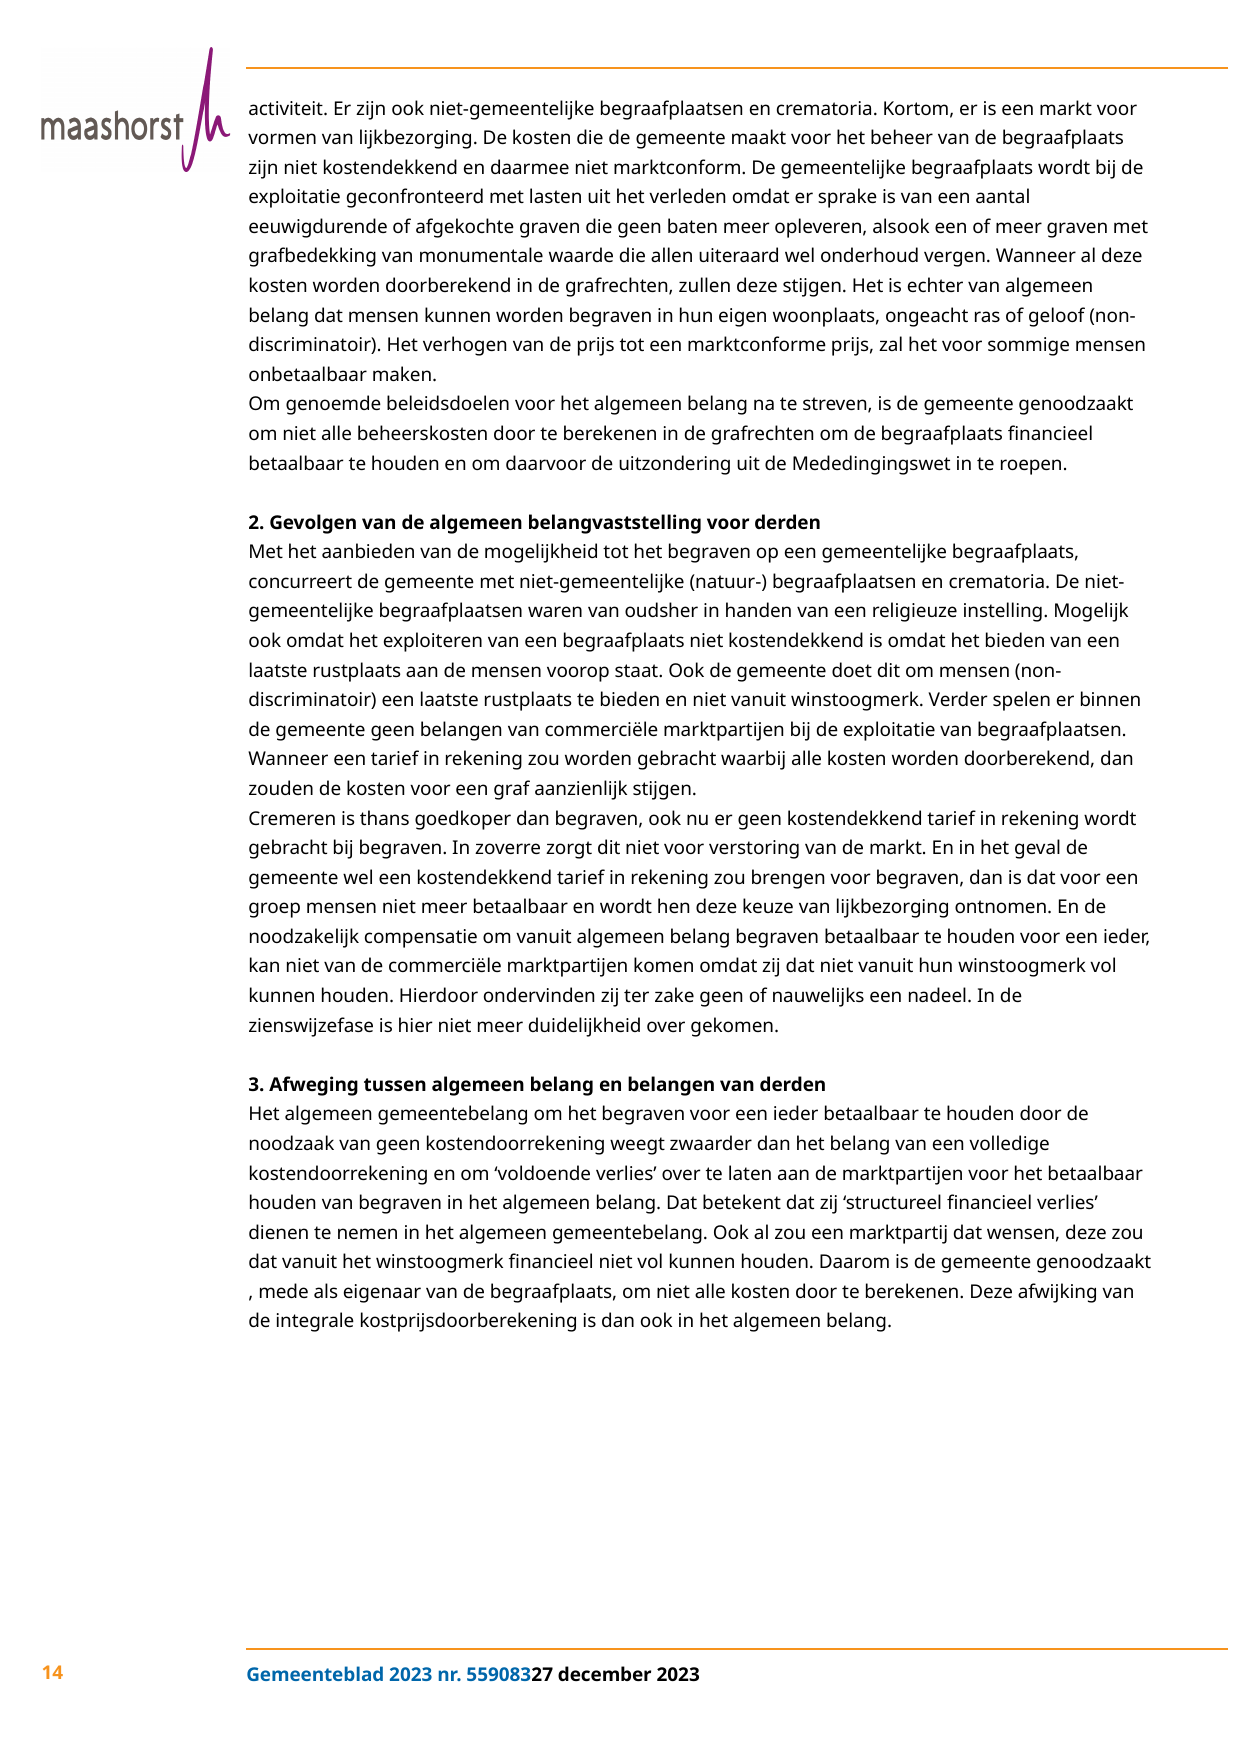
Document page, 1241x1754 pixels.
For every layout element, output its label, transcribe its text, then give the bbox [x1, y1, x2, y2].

text Met het aanbieden van de mogelijkheid tot het begraven op een gemeentelijke begraafplaats, concurreert de gemeente met niet-gemeentelijke (natuur-) begraafplaatsen en crematoria. De niet-gemeentelijke begraafplaatsen waren van oudsher in handen van een religieuze instelling. Mogelijk ook omdat het exploiteren van een begraafplaats niet kostendekkend is omdat het bieden van een laatste rustplaats aan de mensen voorop staat. Ook de gemeente doet dit om mensen (non-discriminatoir) een laatste rustplaats te bieden en niet vanuit winstoogmerk. Verder spelen er binnen de gemeente geen belangen van commerciële marktpartijen bij de exploitatie van begraafplaatsen. [248, 538, 1152, 742]
text Cremeren is thans goedkoper dan begraven, ook nu er geen kostendekkend tarief in rekening wordt gebracht bij begraven. In zoverre zorgt dit niet voor verstoring van de markt. En in het geval de gemeente wel een kostendekkend tarief in rekening zou brengen voor begraven, dan is dat voor een groep mensen niet meer betaalbaar en wordt hen deze keuze van lijkbezorging ontnomen. En de noodzakelijk compensatie om vanuit algemeen belang begraven betaalbaar te houden voor een ieder, kan niet van de commerciële marktpartijen komen omdat zij dat niet vanuit hun winstoogmerk vol kunnen houden. Hierdoor ondervinden zij ter zake geen of nauwelijks een nadeel. In de zienswijzefase is hier niet meer duidelijkheid over gekomen. [248, 805, 1152, 1038]
text activiteit. Er zijn ook niet-gemeentelijke begraafplaatsen en crematoria. Kortom, er is een markt voor vormen van lijkbezorging. De kosten die de gemeente maakt voor het beheer van de begraafplaats zijn niet kostendekkend en daarmee niet marktconform. De gemeentelijke begraafplaats wordt bij de exploitatie geconfronteerd met lasten uit het verleden omdat er sprake is van een aantal eeuwigdurende of afgekochte graven die geen baten meer opleveren, alsook een of meer graven met grafbedekking van monumentale waarde die allen uiteraard wel onderhoud vergen. Wanneer al deze kosten worden doorberekend in de grafrechten, zullen deze stijgen. Het is echter van algemeen belang dat mensen kunnen worden begraven in hun eigen woonplaats, ongeacht ras of geloof (non-discriminatoir). Het verhogen van de prijs tot een marktconforme prijs, zal het voor sommige mensen onbetaalbaar maken. [248, 95, 1152, 387]
text Het algemeen gemeentebelang om het begraven voor een ieder betaalbaar te houden door de noodzaak van geen kostendoorrekening weegt zwaarder dan het belang van een volledige kostendoorrekening en om ‘voldoende verlies’ over te laten aan de marktpartijen voor het betaalbaar houden van begraven in het algemeen belang. Dat betekent dat zij ‘structureel financieel verlies’ dienen te nemen in het algemeen gemeentebelang. Ook al zou een marktpartij dat wensen, deze zou dat vanuit het winstoogmerk financieel niet vol kunnen houden. Daarom is de gemeente genoodzaakt , mede als eigenaar van de begraafplaats, om niet alle kosten door te berekenen. Deze afwijking van de integrale kostprijsdoorberekening is dan ook in het algemeen belang. [248, 1101, 1152, 1333]
text 2. Gevolgen van de algemeen belangvaststelling voor derden [248, 509, 1152, 535]
text Om genoemde beleidsdoelen voor het algemeen belang na te streven, is de gemeente genoodzaakt om niet alle beheerskosten door te berekenen in de grafrechten om de begraafplaats financieel betaalbaar te houden en om daarvoor de uitzondering uit de Mededingingswet in te roepen. [248, 391, 1152, 476]
picture [41, 47, 231, 172]
text 3. Afweging tussen algemeen belang en belangen van derden [248, 1071, 1152, 1097]
text Wanneer een tarief in rekening zou worden gebracht waarbij alle kosten worden doorberekend, dan zouden de kosten voor een graf aanzienlijk stijgen. [248, 746, 1152, 801]
